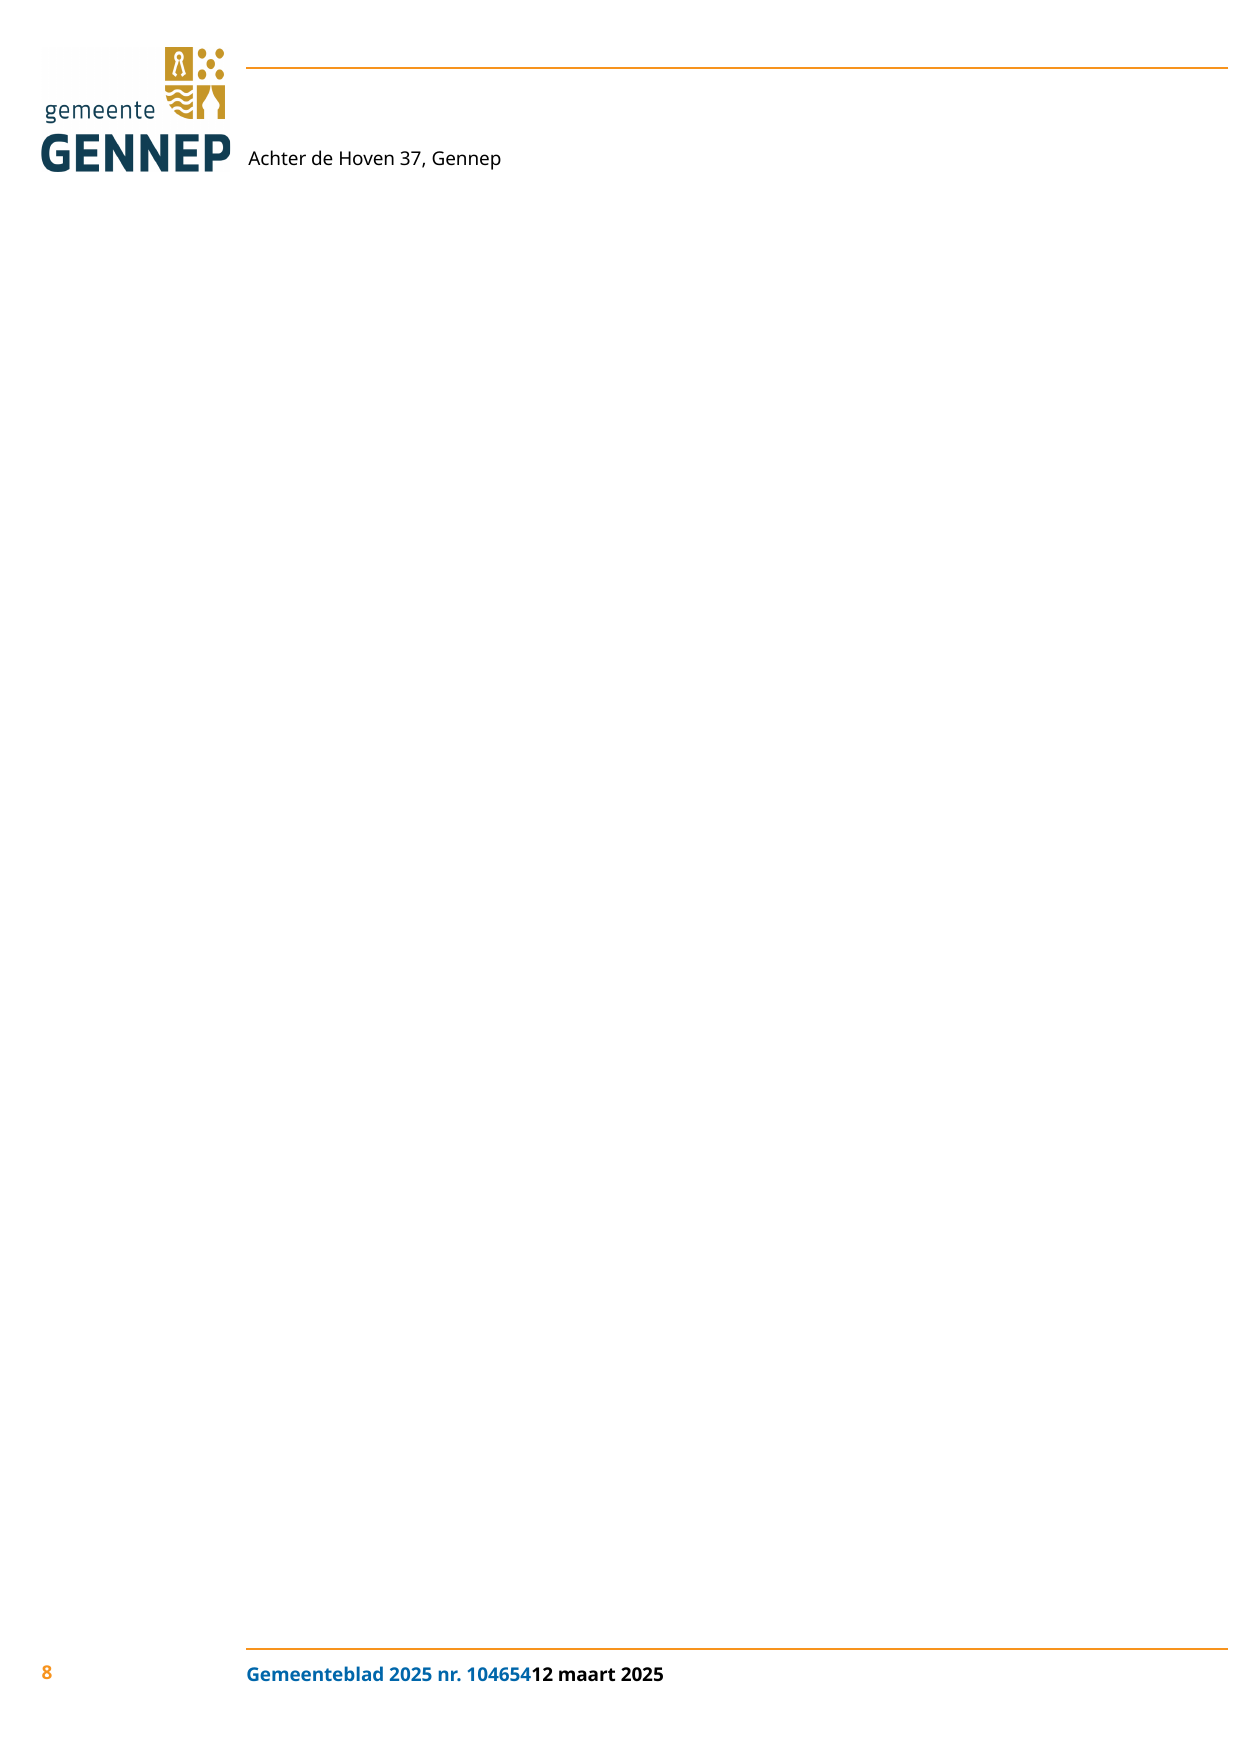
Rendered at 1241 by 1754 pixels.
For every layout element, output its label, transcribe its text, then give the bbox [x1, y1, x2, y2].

picture [41, 47, 231, 172]
text Achter de Hoven 37, Gennep [248, 145, 1152, 171]
